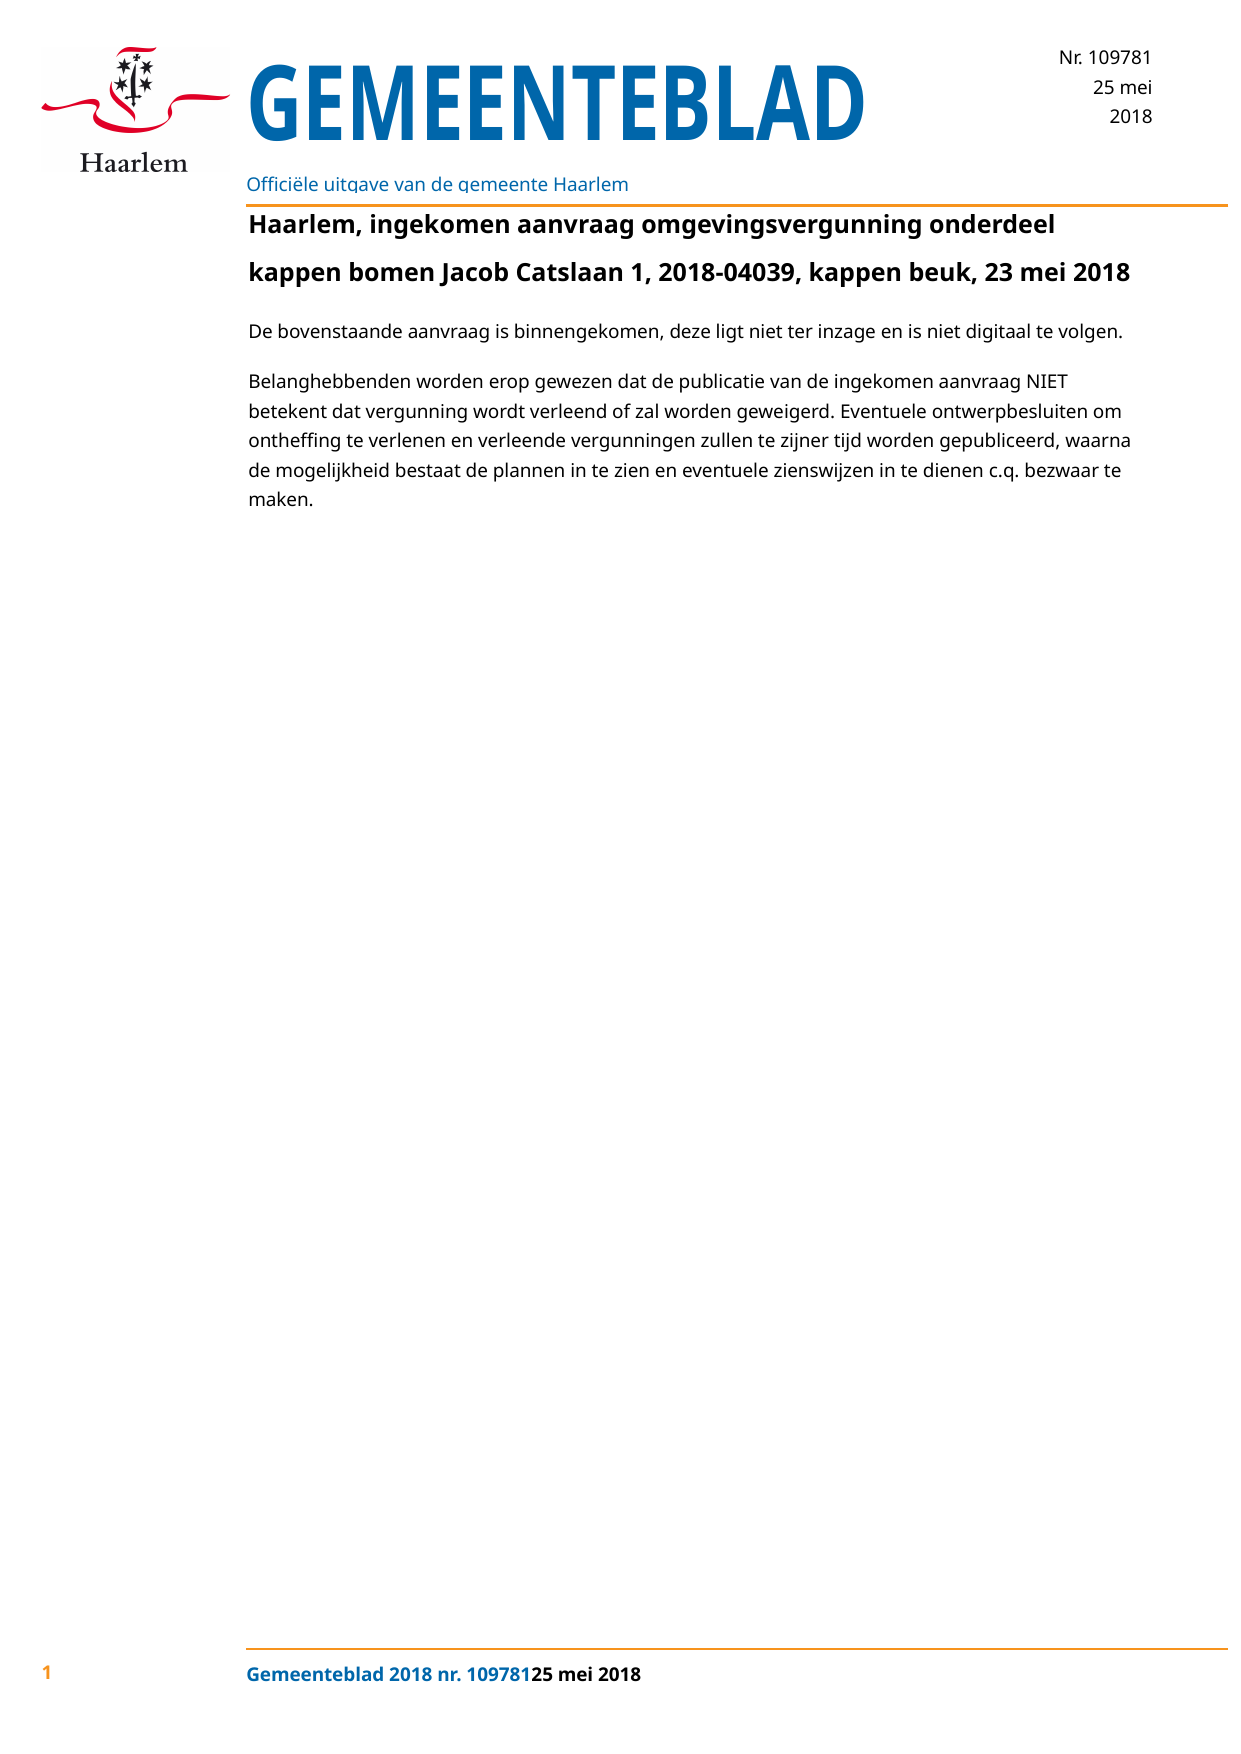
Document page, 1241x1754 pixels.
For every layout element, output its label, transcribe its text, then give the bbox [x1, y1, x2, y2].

text Belanghebbenden worden erop gewezen dat de publicatie van de ingekomen aanvraag NIET betekent dat vergunning wordt verleend of zal worden geweigerd. Eventuele ontwerpbesluiten om ontheffing te verlenen en verleende vergunningen zullen te zijner tijd worden gepubliceerd, waarna de mogelijkheid bestaat de plannen in te zien en eventuele zienswijzen in te dienen c.q. bezwaar te maken. [248, 368, 1152, 512]
text De bovenstaande aanvraag is binnengekomen, deze ligt niet ter inzage en is niet digitaal te volgen. [248, 318, 1152, 344]
text Haarlem, ingekomen aanvraag omgevingsvergunning onderdeel kappen bomen Jacob Catslaan 1, 2018-04039, kappen beuk, 23 mei 2018 [248, 207, 1152, 288]
picture [41, 47, 231, 172]
